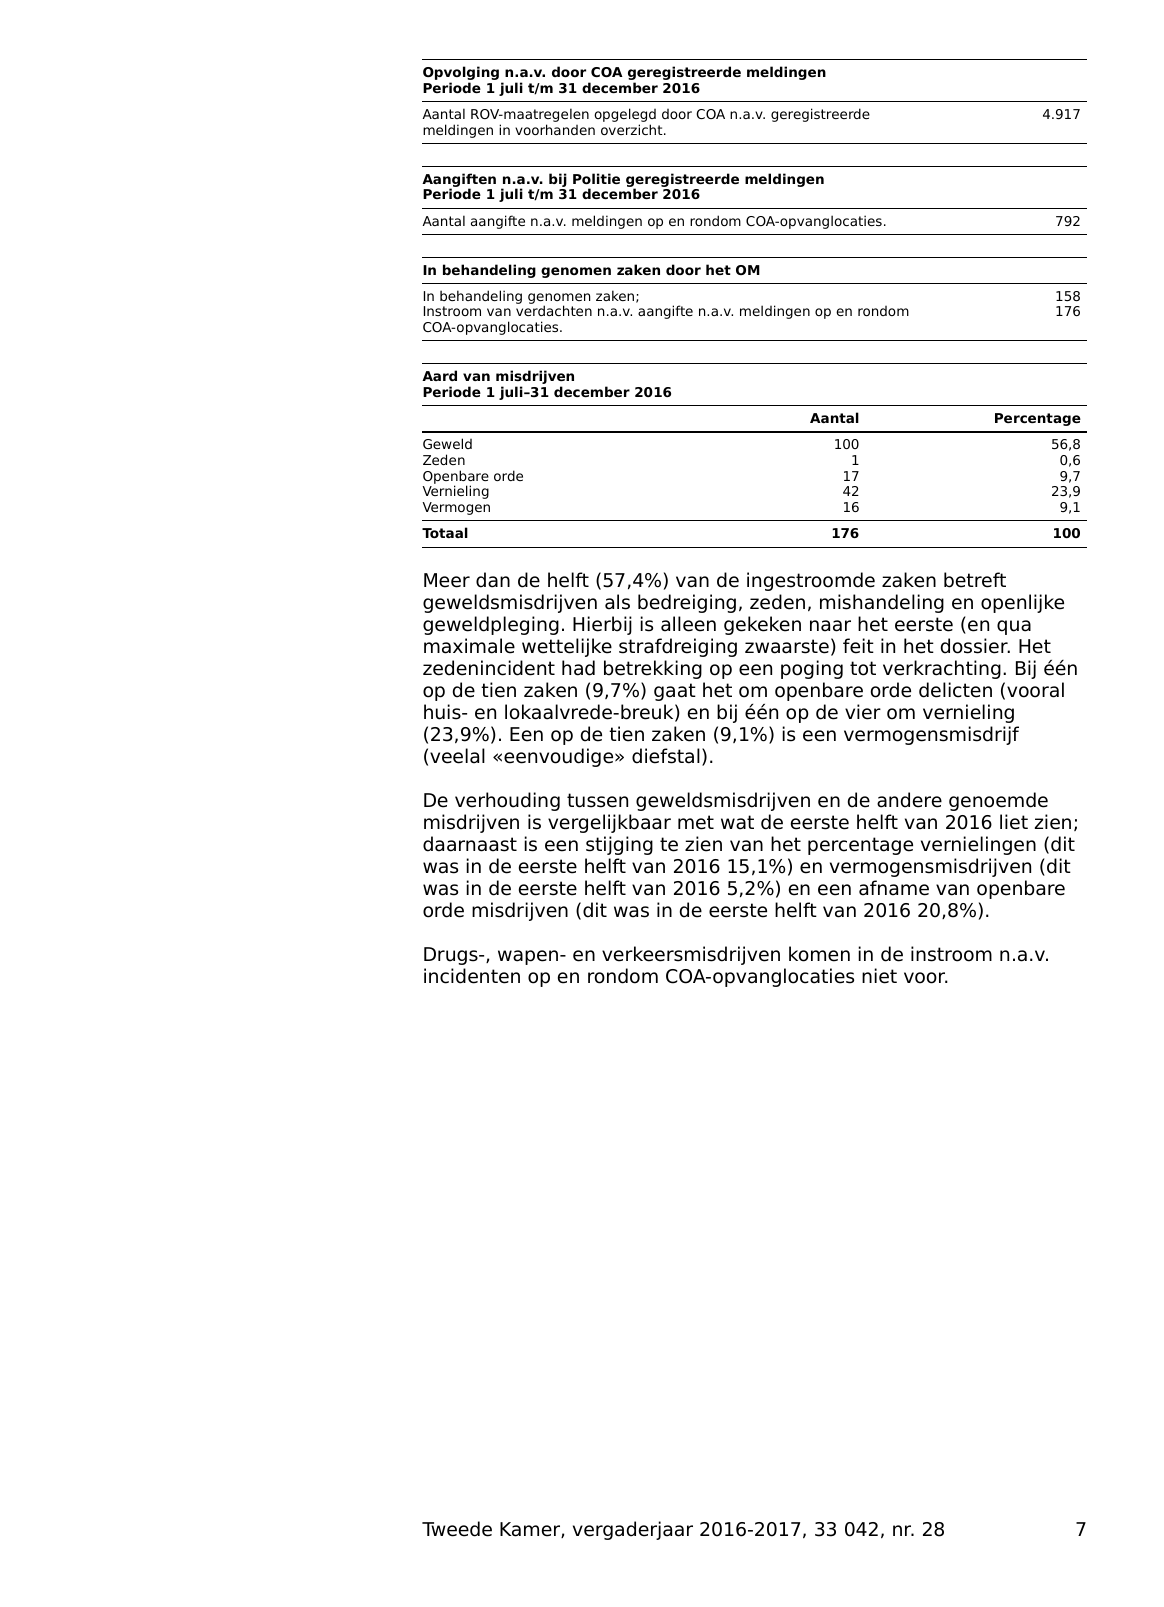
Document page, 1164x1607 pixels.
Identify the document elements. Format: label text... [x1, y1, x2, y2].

table_cell 16 [644, 500, 865, 520]
table_cell 9,7 [865, 469, 1087, 484]
table_cell Openbare orde [422, 469, 644, 484]
table_cell In behandeling genomen zaken; Instroom van verdachten n.a.v. aangifte n.a.v. meldingen op en rondom COA-opvanglocaties. [422, 284, 924, 340]
table_cell 0,6 [865, 453, 1087, 468]
table_cell Vernieling [422, 484, 644, 500]
text Meer dan de helft (57,4%) van de ingestroomde zaken betreft geweldsmisdrijven als bedreiging, zeden, mishandeling en openlijke geweldpleging. Hierbij is alleen gekeken naar het eerste (en qua maximale wettelijke strafdreiging zwaarste) feit in het dossier. Het zedenincident had betrekking op een poging tot verkrachting. Bij één op de tien zaken (9,7%) gaat het om openbare orde delicten (vooral huis- en lokaalvrede-breuk) en bij één op de vier om vernieling (23,9%). Een op de tien zaken (9,1%) is een vermogensmisdrijf (veelal «eenvoudige» diefstal). [422, 570, 1087, 768]
text De verhouding tussen geweldsmisdrijven en de andere genoemde misdrijven is vergelijkbaar met wat de eerste helft van 2016 liet zien; daarnaast is een stijging te zien van het percentage vernielingen (dit was in de eerste helft van 2016 15,1%) en vermogensmisdrijven (dit was in de eerste helft van 2016 5,2%) en een afname van openbare orde misdrijven (dit was in de eerste helft van 2016 20,8%). [422, 790, 1087, 922]
table_header Aangiften n.a.v. bij Politie geregistreerde meldingen Periode 1 juli t/m 31 december 2016 [422, 167, 1087, 208]
table_cell 4.917 [924, 102, 1087, 143]
table_cell Geweld [422, 433, 644, 453]
table_cell 176 [644, 521, 865, 547]
table_cell Aantal aangifte n.a.v. meldingen op en rondom COA-opvanglocaties. [422, 209, 924, 234]
table_cell [422, 406, 644, 431]
table_cell 158 176 [924, 284, 1087, 340]
table_cell Percentage [865, 406, 1087, 431]
table_cell Zeden [422, 453, 644, 468]
table_cell 23,9 [865, 484, 1087, 500]
table_cell 100 [644, 433, 865, 453]
text Drugs-, wapen- en verkeersmisdrijven komen in de instroom n.a.v. incidenten op en rondom COA-opvanglocaties niet voor. [422, 944, 1087, 988]
table_cell 17 [644, 469, 865, 484]
table_cell Aantal [644, 406, 865, 431]
table_cell Vermogen [422, 500, 644, 520]
table_cell 1 [644, 453, 865, 468]
table_header Opvolging n.a.v. door COA geregistreerde meldingen Periode 1 juli t/m 31 december 2016 [422, 60, 1087, 101]
table_cell Totaal [422, 521, 644, 547]
table_header In behandeling genomen zaken door het OM [422, 258, 1087, 283]
table_cell 42 [644, 484, 865, 500]
table_cell 792 [924, 209, 1087, 234]
table_cell 56,8 [865, 433, 1087, 453]
table_cell 100 [865, 521, 1087, 547]
table_cell Aantal ROV-maatregelen opgelegd door COA n.a.v. geregistreerde meldingen in voorhanden overzicht. [422, 102, 924, 143]
table_header Aard van misdrijven Periode 1 juli–31 december 2016 [422, 364, 1087, 405]
table_cell 9,1 [865, 500, 1087, 520]
